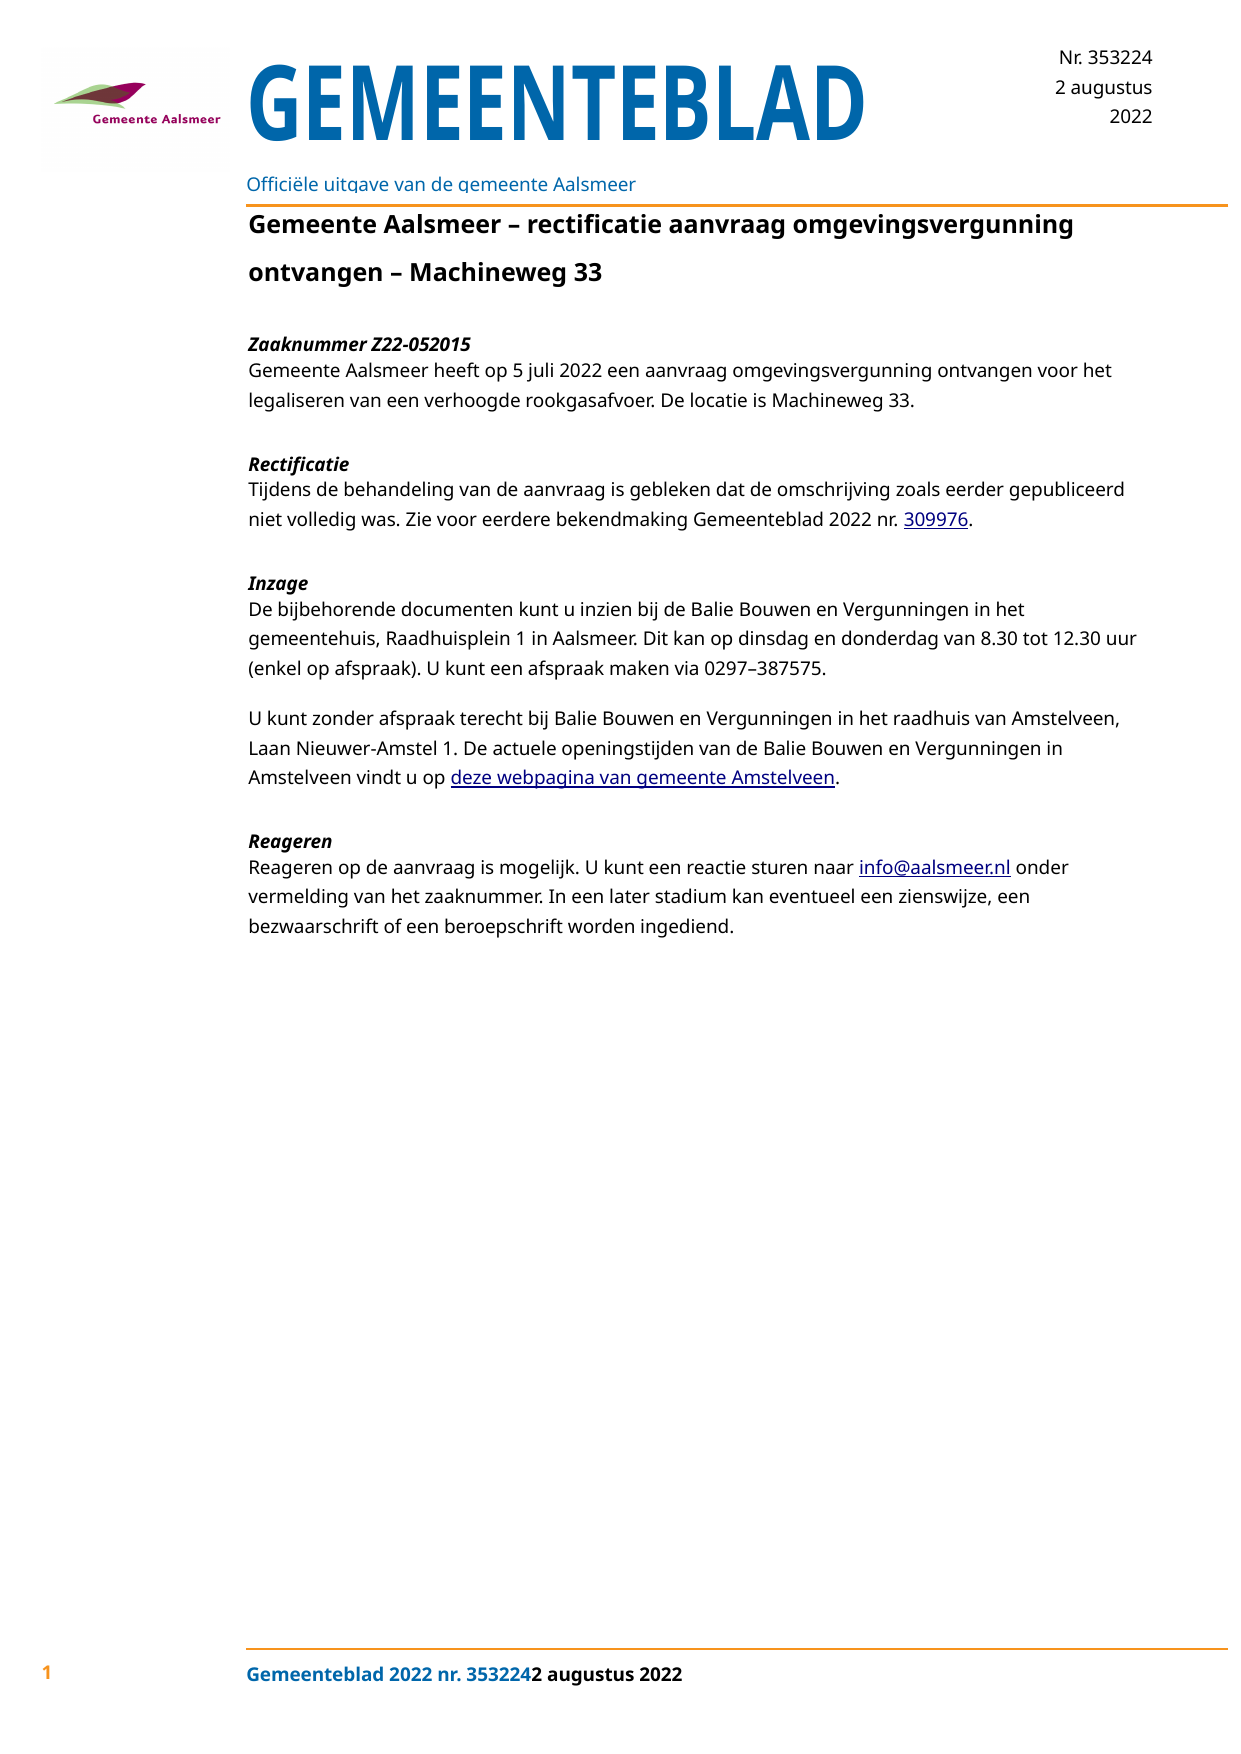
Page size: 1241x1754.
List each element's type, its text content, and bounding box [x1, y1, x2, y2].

text Reageren [248, 828, 1152, 854]
text Rectificatie [248, 451, 1152, 476]
text Gemeente Aalsmeer – rectificatie aanvraag omgevingsvergunning ontvangen – Machineweg 33 [248, 207, 1152, 288]
text U kunt zonder afspraak terecht bij Balie Bouwen en Vergunningen in het raadhuis van Amstelveen, Laan Nieuwer-Amstel 1. De actuele openingstijden van de Balie Bouwen en Vergunningen in Amstelveen vindt u op deze webpagina van gemeente Amstelveen. [248, 705, 1152, 790]
text Reageren op de aanvraag is mogelijk. U kunt een reactie sturen naar info@aalsmeer.nl onder vermelding van het zaaknummer. In een later stadium kan eventueel een zienswijze, een bezwaarschrift of een beroepschrift worden ingediend. [248, 854, 1152, 939]
text Tijdens de behandeling van de aanvraag is gebleken dat de omschrijving zoals eerder gepubliceerd niet volledig was. Zie voor eerdere bekendmaking Gemeenteblad 2022 nr. 309976. [248, 476, 1152, 532]
picture [41, 47, 231, 172]
text De bijbehorende documenten kunt u inzien bij de Balie Bouwen en Vergunningen in het gemeentehuis, Raadhuisplein 1 in Aalsmeer. Dit kan op dinsdag en donderdag van 8.30 tot 12.30 uur (enkel op afspraak). U kunt een afspraak maken via 0297–387575. [248, 596, 1152, 681]
text Gemeente Aalsmeer heeft op 5 juli 2022 een aanvraag omgevingsvergunning ontvangen voor het legaliseren van een verhoogde rookgasafvoer. De locatie is Machineweg 33. [248, 357, 1152, 412]
text Zaaknummer Z22-052015 [248, 331, 1152, 357]
text Inzage [248, 570, 1152, 596]
